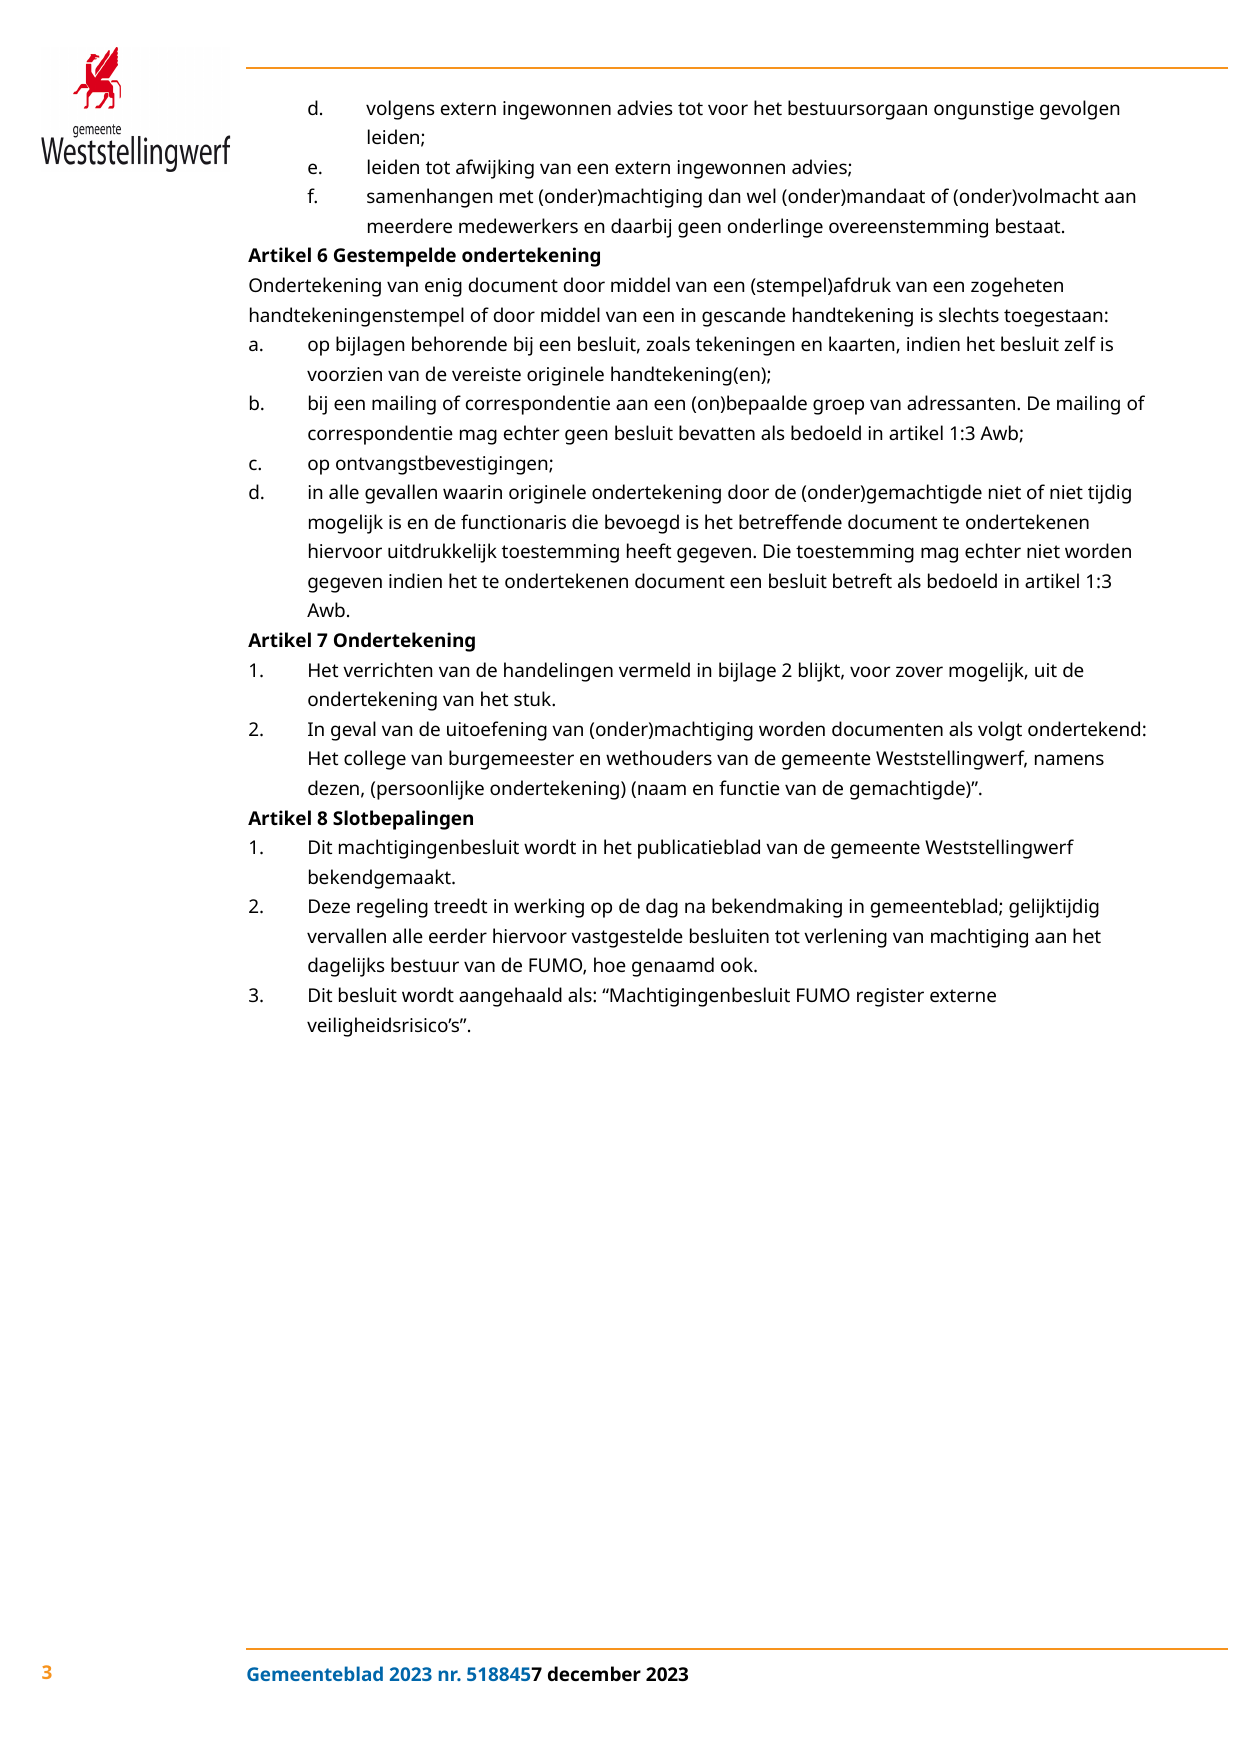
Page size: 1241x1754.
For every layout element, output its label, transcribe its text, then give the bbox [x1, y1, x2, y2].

list leiden tot afwijking van een extern ingewonnen advies; [307, 154, 1152, 180]
list op bijlagen behorende bij een besluit, zoals tekeningen en kaarten, indien het besluit zelf is voorzien van de vereiste originele handtekening(en); [248, 331, 1152, 387]
list In geval van de uitoefening van (onder)machtiging worden documenten als volgt ondertekend: Het college van burgemeester en wethouders van de gemeente Weststellingwerf, namens dezen, (persoonlijke ondertekening) (naam en functie van de gemachtigde)”. [248, 716, 1152, 801]
text Artikel 8 Slotbepalingen [248, 805, 1152, 831]
list samenhangen met (onder)machtiging dan wel (onder)mandaat of (onder)volmacht aan meerdere medewerkers en daarbij geen onderlinge overeenstemming bestaat. [307, 183, 1152, 239]
text Artikel 7 Ondertekening [248, 627, 1152, 653]
list Dit besluit wordt aangehaald als: “Machtigingenbesluit FUMO register externe veiligheidsrisico’s”. [248, 982, 1152, 1038]
list Het verrichten van de handelingen vermeld in bijlage 2 blijkt, voor zover mogelijk, uit de ondertekening van het stuk. [248, 657, 1152, 712]
list Dit machtigingenbesluit wordt in het publicatieblad van de gemeente Weststellingwerf bekendgemaakt. [248, 834, 1152, 890]
list Deze regeling treedt in werking op de dag na bekendmaking in gemeenteblad; gelijktijdig vervallen alle eerder hiervoor vastgestelde besluiten tot verlening van machtiging aan het dagelijks bestuur van de FUMO, hoe genaamd ook. [248, 893, 1152, 978]
text Ondertekening van enig document door middel van een (stempel)afdruk van een zogeheten handtekeningenstempel of door middel van een in gescande handtekening is slechts toegestaan: [248, 272, 1152, 328]
list op ontvangstbevestigingen; [248, 450, 1152, 476]
picture [41, 47, 231, 172]
list in alle gevallen waarin originele ondertekening door de (onder)gemachtigde niet of niet tijdig mogelijk is en de functionaris die bevoegd is het betreffende document te ondertekenen hiervoor uitdrukkelijk toestemming heeft gegeven. Die toestemming mag echter niet worden gegeven indien het te ondertekenen document een besluit betreft als bedoeld in artikel 1:3 Awb. [248, 479, 1152, 623]
list bij een mailing of correspondentie aan een (on)bepaalde groep van adressanten. De mailing of correspondentie mag echter geen besluit bevatten als bedoeld in artikel 1:3 Awb; [248, 391, 1152, 446]
text Artikel 6 Gestempelde ondertekening [248, 243, 1152, 268]
list volgens extern ingewonnen advies tot voor het bestuursorgaan ongunstige gevolgen leiden; [307, 95, 1152, 150]
